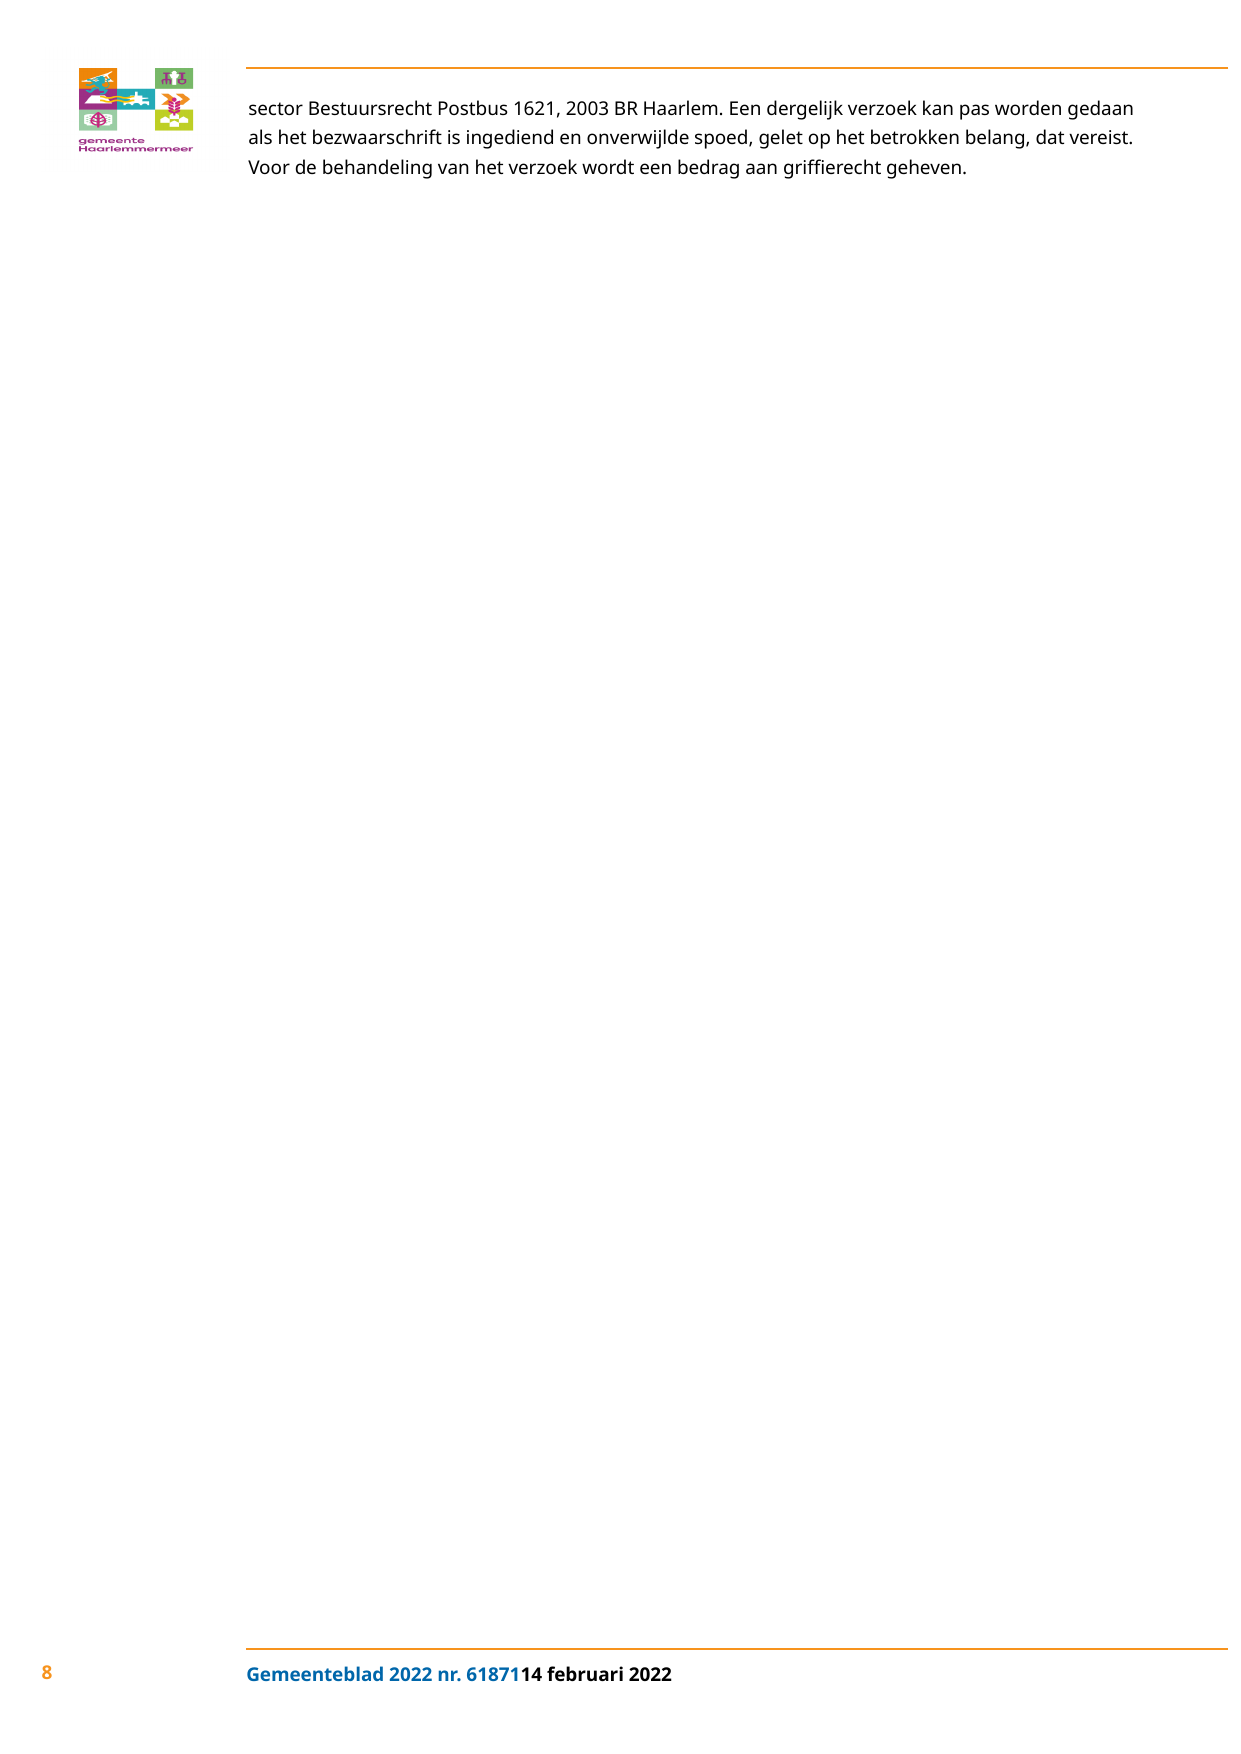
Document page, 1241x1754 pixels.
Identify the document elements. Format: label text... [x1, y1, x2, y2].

picture [41, 47, 231, 172]
text sector Bestuursrecht Postbus 1621, 2003 BR Haarlem. Een dergelijk verzoek kan pas worden gedaan als het bezwaarschrift is ingediend en onverwijlde spoed, gelet op het betrokken belang, dat vereist. Voor de behandeling van het verzoek wordt een bedrag aan griffierecht geheven. [248, 95, 1152, 180]
